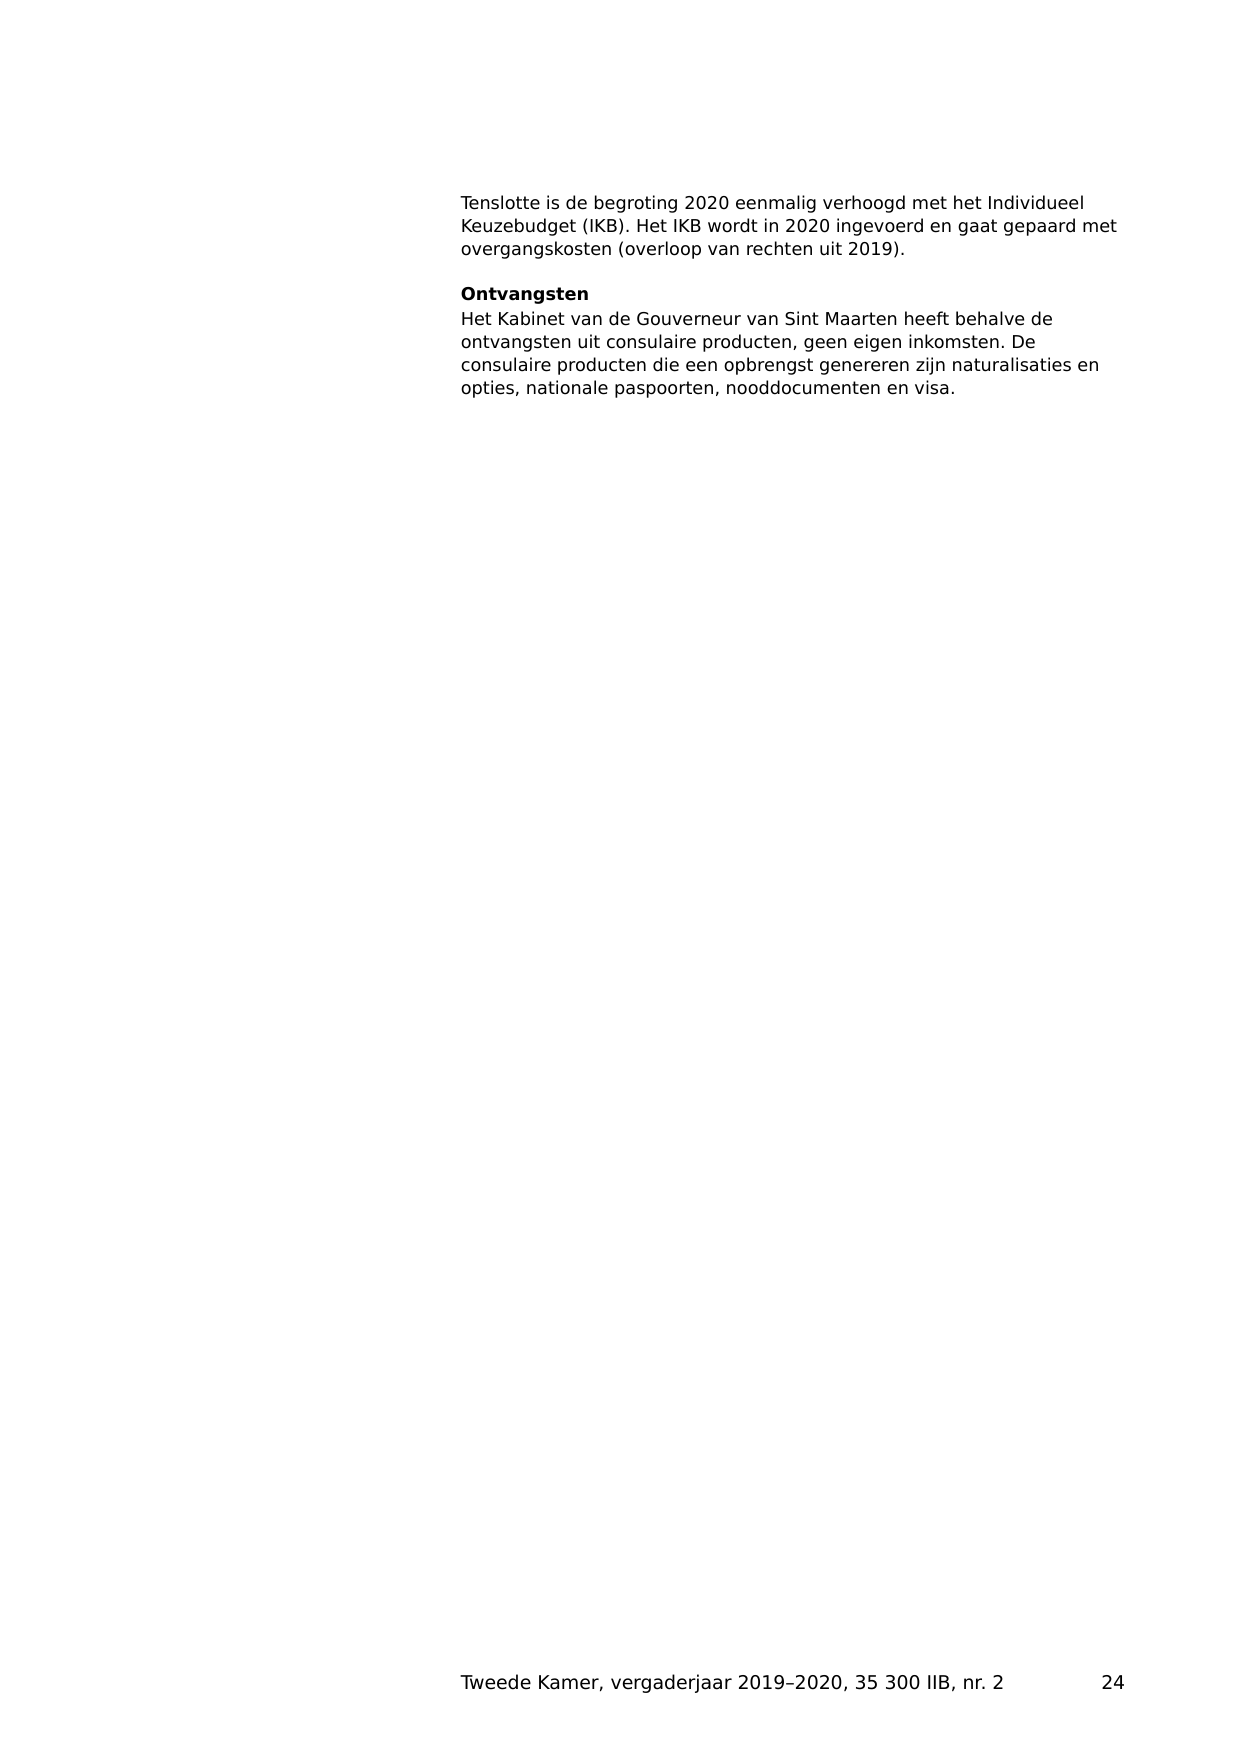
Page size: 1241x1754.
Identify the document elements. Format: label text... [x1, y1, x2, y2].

text Het Kabinet van de Gouverneur van Sint Maarten heeft behalve de ontvangsten uit consulaire producten, geen eigen inkomsten. De consulaire producten die een opbrengst genereren zijn naturalisaties en opties, nationale paspoorten, nooddocumenten en visa. [461, 307, 1125, 399]
text Ontvangsten [461, 282, 1125, 305]
text Tenslotte is de begroting 2020 eenmalig verhoogd met het Individueel Keuzebudget (IKB). Het IKB wordt in 2020 ingevoerd en gaat gepaard met overgangskosten (overloop van rechten uit 2019). [461, 191, 1125, 259]
